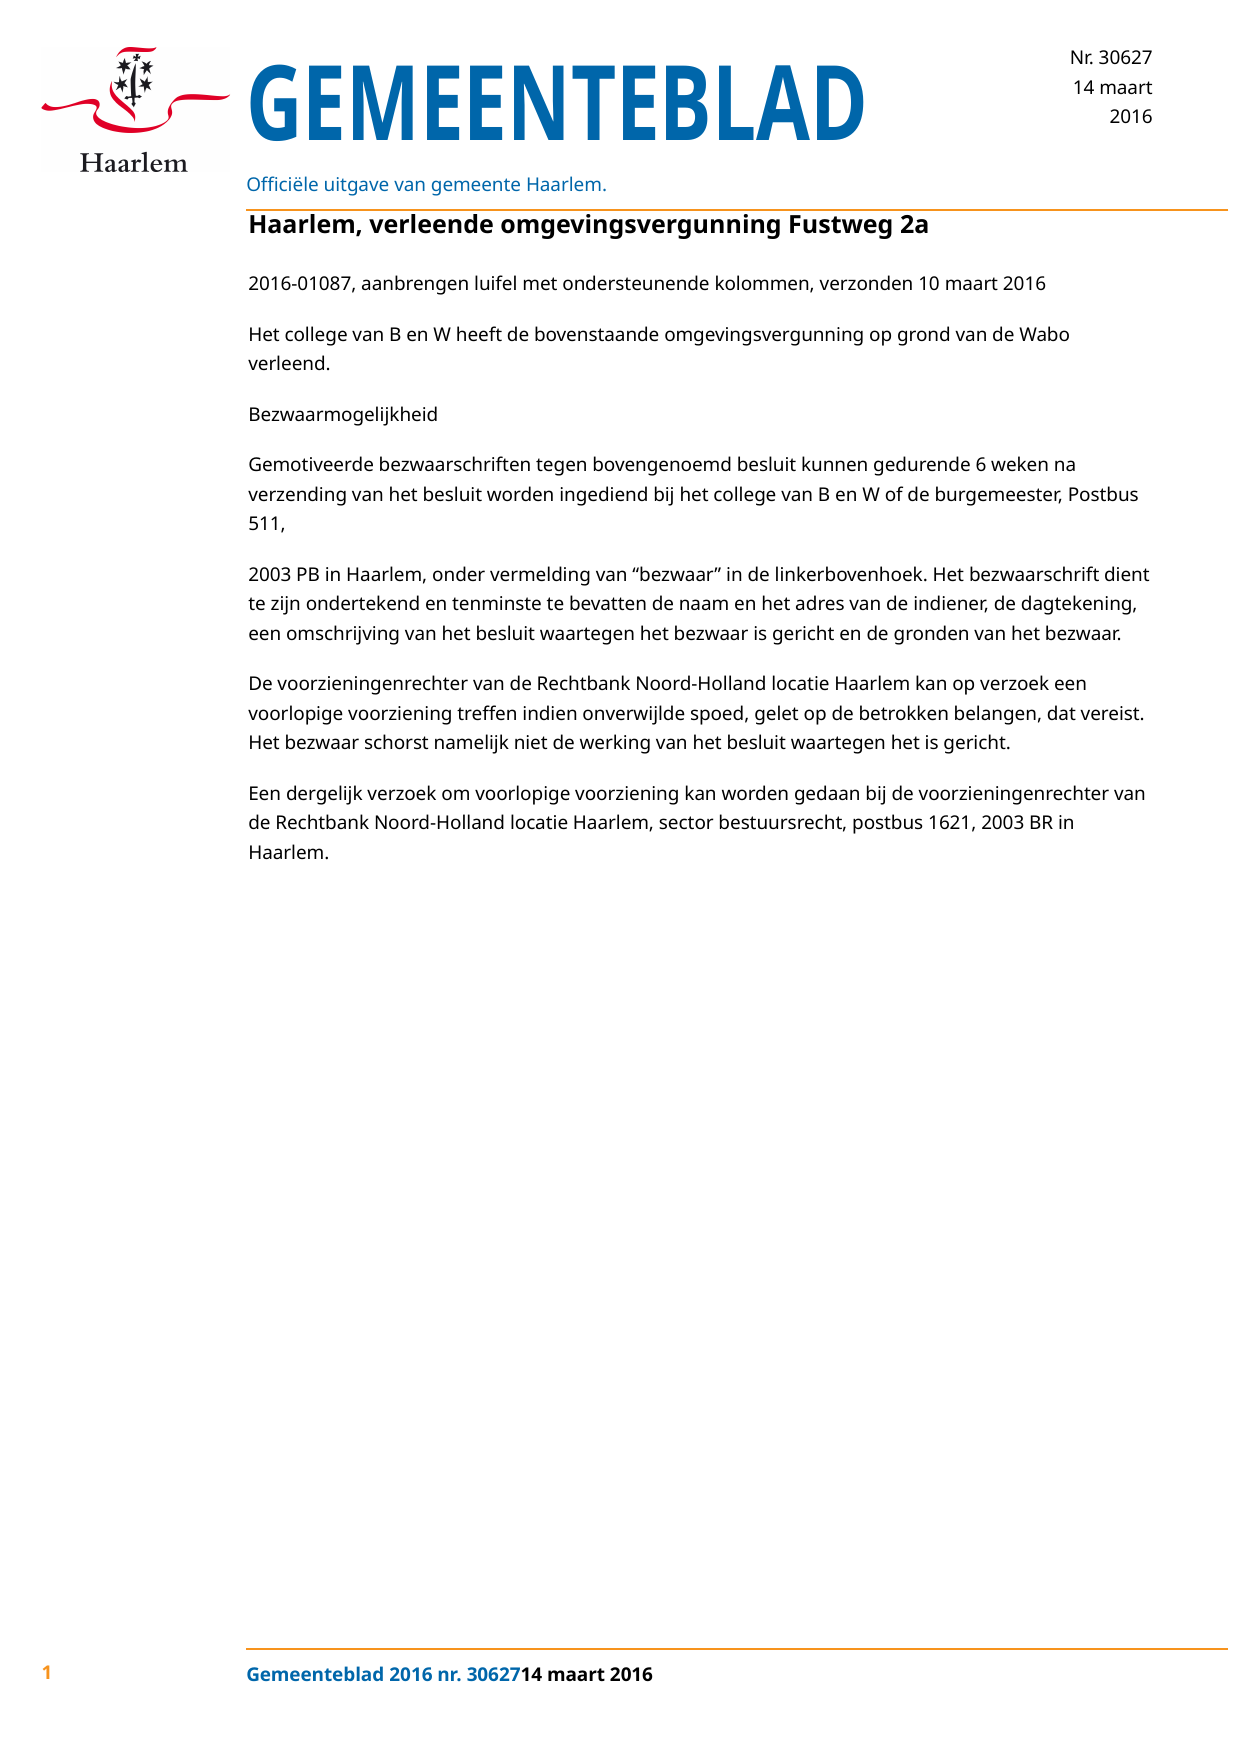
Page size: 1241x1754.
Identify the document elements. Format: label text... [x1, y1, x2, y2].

text 2016-01087, aanbrengen luifel met ondersteunende kolommen, verzonden 10 maart 2016 [248, 270, 1152, 296]
text Een dergelijk verzoek om voorlopige voorziening kan worden gedaan bij de voorzieningenrechter van de Rechtbank Noord-Holland locatie Haarlem, sector bestuursrecht, postbus 1621, 2003 BR in Haarlem. [248, 780, 1152, 865]
text Bezwaarmogelijkheid [248, 401, 1152, 426]
text De voorzieningenrechter van de Rechtbank Noord-Holland locatie Haarlem kan op verzoek een voorlopige voorziening treffen indien onverwijlde spoed, gelet op de betrokken belangen, dat vereist. Het bezwaar schorst namelijk niet de werking van het besluit waartegen het is gericht. [248, 670, 1152, 755]
text Gemotiveerde bezwaarschriften tegen bovengenoemd besluit kunnen gedurende 6 weken na verzending van het besluit worden ingediend bij het college van B en W of de burgemeester, Postbus 511, [248, 451, 1152, 536]
text Het college van B en W heeft de bovenstaande omgevingsvergunning op grond van de Wabo verleend. [248, 321, 1152, 376]
text 2003 PB in Haarlem, onder vermelding van “bezwaar” in de linkerbovenhoek. Het bezwaarschrift dient te zijn ondertekend en tenminste te bevatten de naam en het adres van de indiener, de dagtekening, een omschrijving van het besluit waartegen het bezwaar is gericht en de gronden van het bezwaar. [248, 561, 1152, 646]
picture [41, 47, 231, 172]
text Haarlem, verleende omgevingsvergunning Fustweg 2a [248, 211, 1152, 241]
